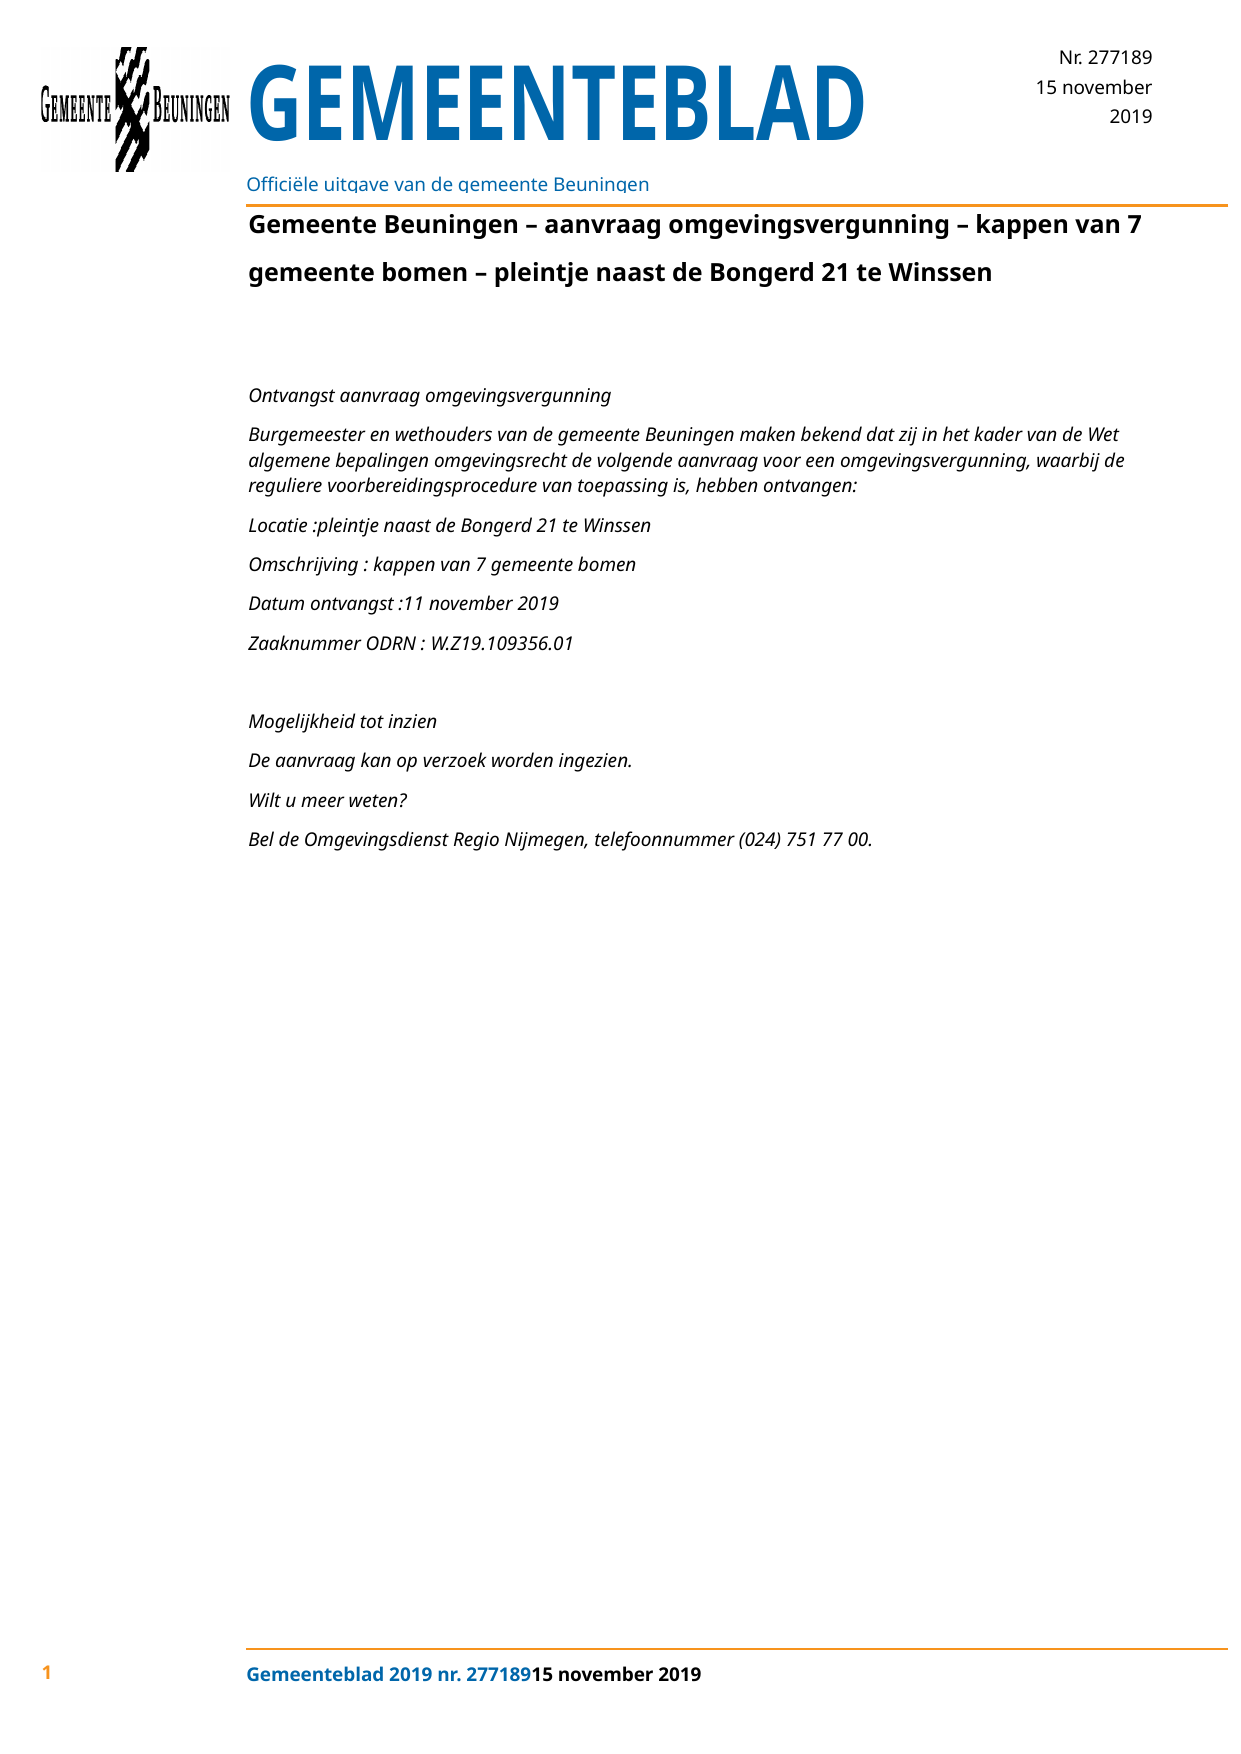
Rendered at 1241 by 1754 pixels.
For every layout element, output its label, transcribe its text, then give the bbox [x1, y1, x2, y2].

text Mogelijkheid tot inzien [248, 708, 1152, 734]
text Locatie :pleintje naast de Bongerd 21 te Winssen [248, 512, 1152, 538]
text Zaaknummer ODRN : W.Z19.109356.01 [248, 630, 1152, 655]
text Bel de Omgevingsdienst Regio Nijmegen, telefoonnummer (024) 751 77 00. [248, 826, 1152, 852]
text Wilt u meer weten? [248, 787, 1152, 812]
text Omschrijving : kappen van 7 gemeente bomen [248, 551, 1152, 577]
text Datum ontvangst :11 november 2019 [248, 590, 1152, 616]
text Burgemeester en wethouders van de gemeente Beuningen maken bekend dat zij in het kader van de Wet algemene bepalingen omgevingsrecht de volgende aanvraag voor een omgevingsvergunning, waarbij de reguliere voorbereidingsprocedure van toepassing is, hebben ontvangen: [248, 421, 1152, 498]
text De aanvraag kan op verzoek worden ingezien. [248, 747, 1152, 773]
picture [41, 47, 231, 172]
text Ontvangst aanvraag omgevingsvergunning [248, 382, 1152, 408]
text Gemeente Beuningen – aanvraag omgevingsvergunning – kappen van 7 gemeente bomen – pleintje naast de Bongerd 21 te Winssen [248, 207, 1152, 288]
